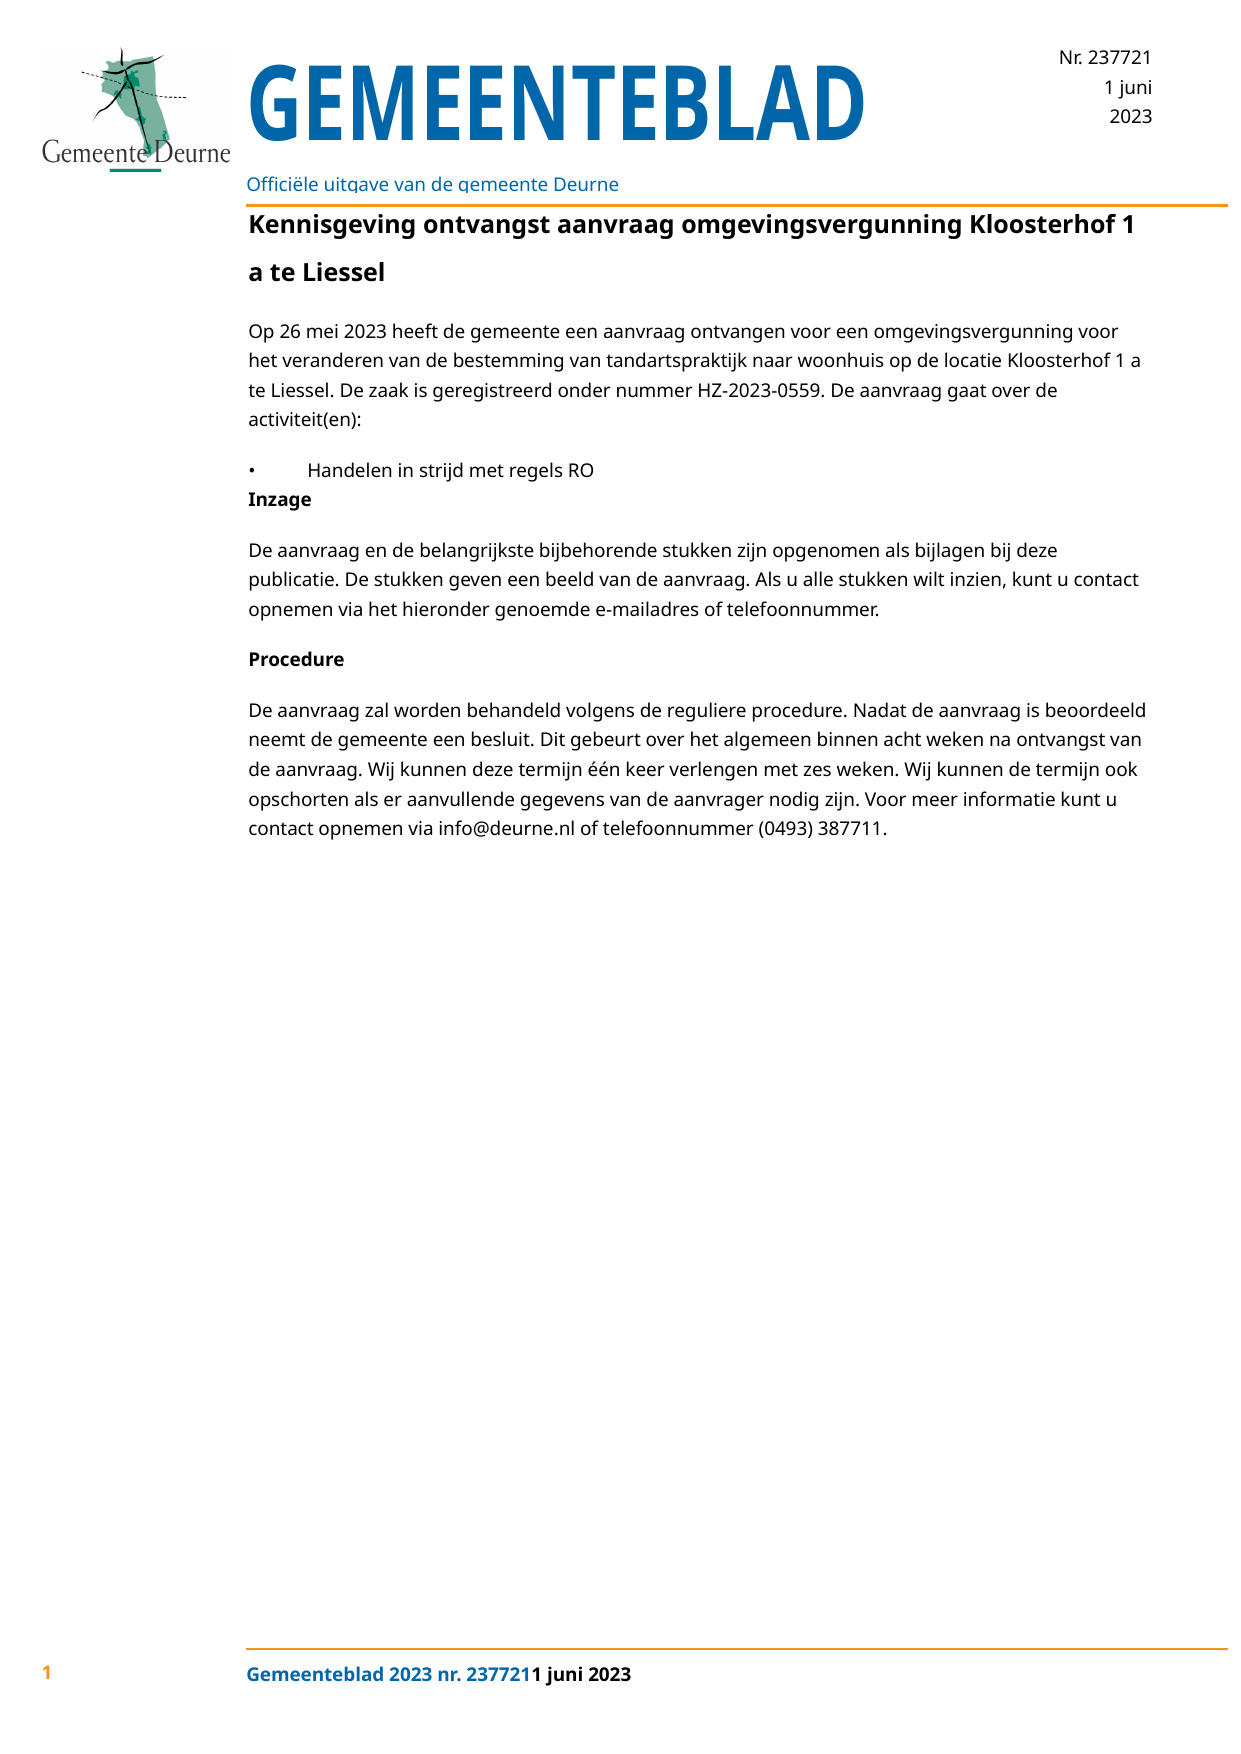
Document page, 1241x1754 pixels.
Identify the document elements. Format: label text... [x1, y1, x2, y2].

text Op 26 mei 2023 heeft de gemeente een aanvraag ontvangen voor een omgevingsvergunning voor het veranderen van de bestemming van tandartspraktijk naar woonhuis op de locatie Kloosterhof 1 a te Liessel. De zaak is geregistreerd onder nummer HZ-2023-0559. De aanvraag gaat over de activiteit(en): [248, 318, 1152, 432]
text De aanvraag en de belangrijkste bijbehorende stukken zijn opgenomen als bijlagen bij deze publicatie. De stukken geven een beeld van de aanvraag. Als u alle stukken wilt inzien, kunt u contact opnemen via het hieronder genoemde e-mailadres of telefoonnummer. [248, 537, 1152, 622]
list Handelen in strijd met regels RO [248, 457, 1152, 483]
picture [41, 47, 231, 172]
text De aanvraag zal worden behandeld volgens de reguliere procedure. Nadat de aanvraag is beoordeeld neemt de gemeente een besluit. Dit gebeurt over het algemeen binnen acht weken na ontvangst van de aanvraag. Wij kunnen deze termijn één keer verlengen met zes weken. Wij kunnen de termijn ook opschorten als er aanvullende gegevens van de aanvrager nodig zijn. Voor meer informatie kunt u contact opnemen via info@deurne.nl of telefoonnummer (0493) 387711. [248, 697, 1152, 841]
text Inzage [248, 487, 1152, 512]
text Kennisgeving ontvangst aanvraag omgevingsvergunning Kloosterhof 1 a te Liessel [248, 207, 1152, 288]
text Procedure [248, 647, 1152, 672]
